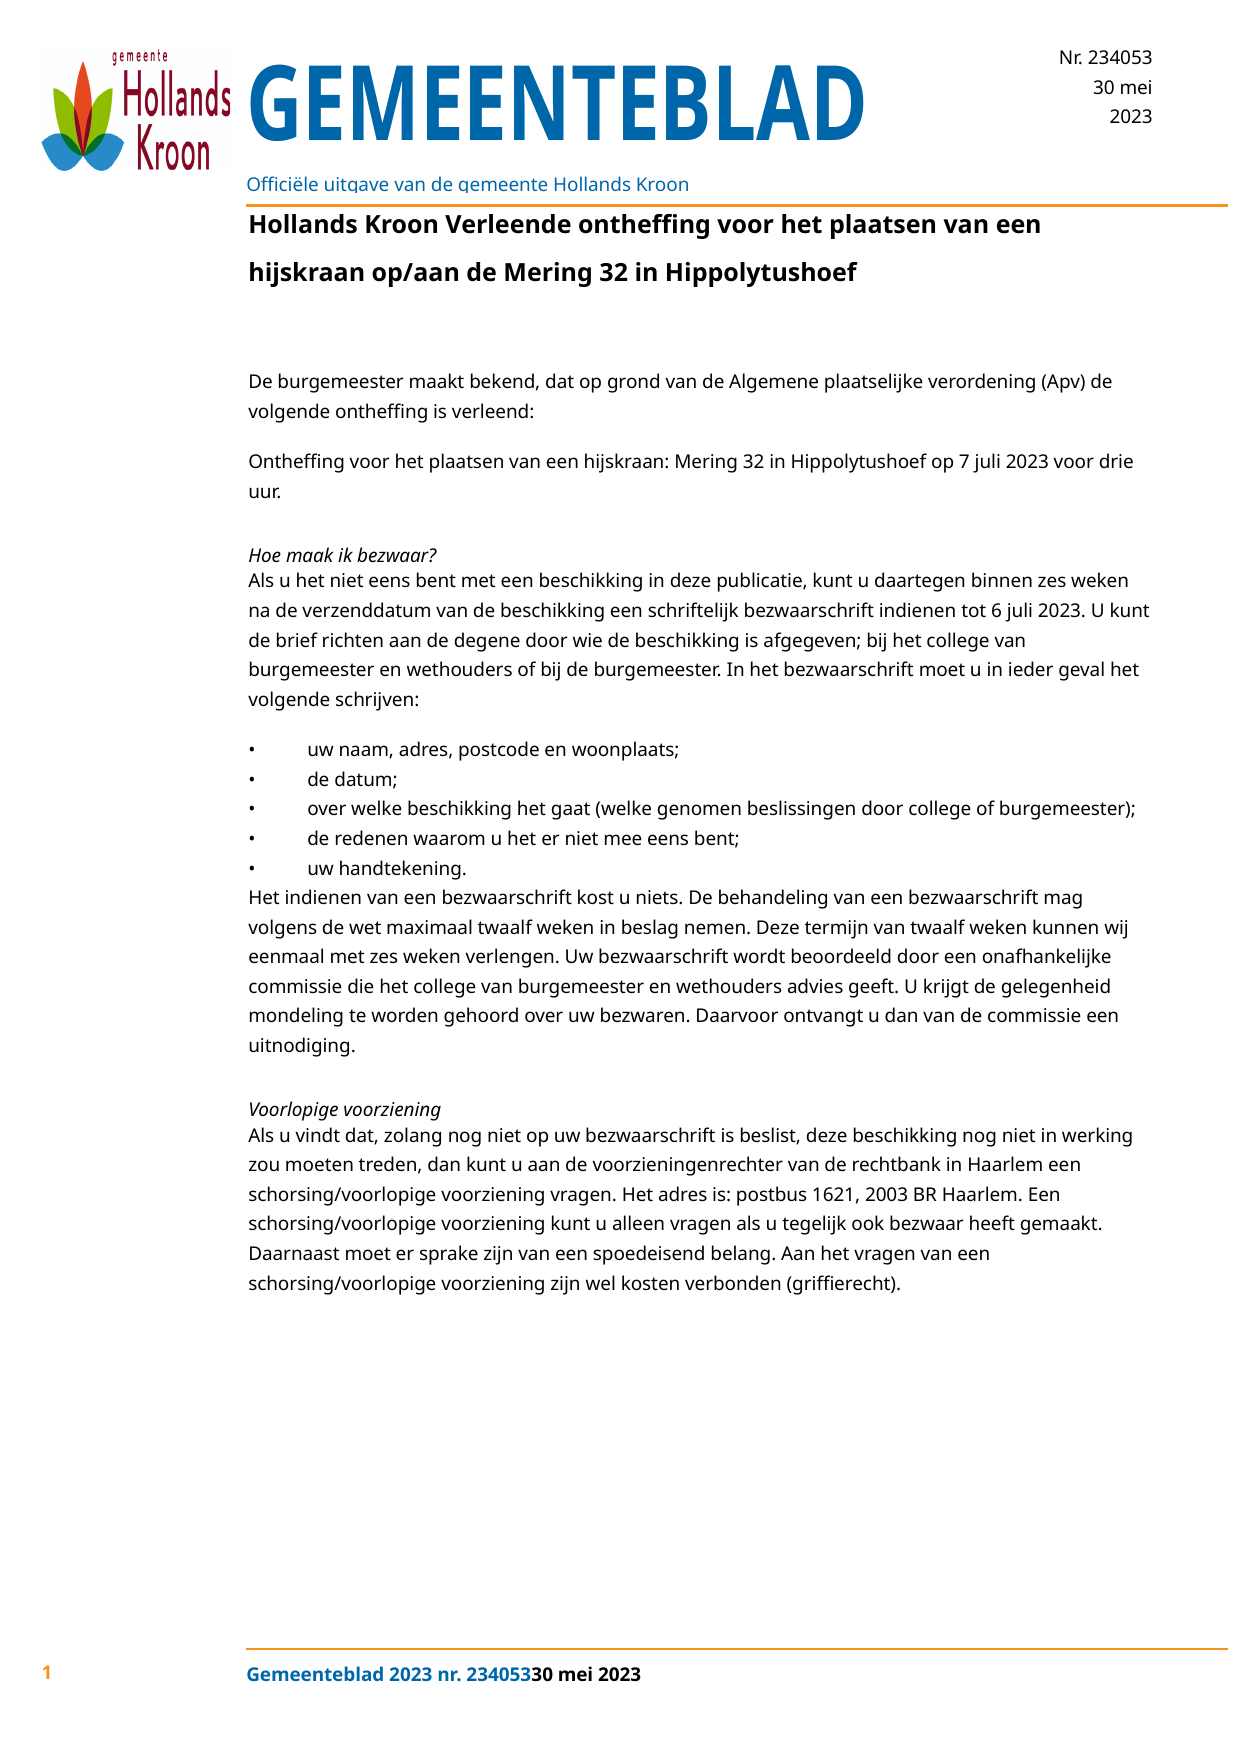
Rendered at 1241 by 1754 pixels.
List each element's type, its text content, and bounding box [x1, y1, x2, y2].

text Als u het niet eens bent met een beschikking in deze publicatie, kunt u daartegen binnen zes weken na de verzenddatum van de beschikking een schriftelijk bezwaarschrift indienen tot 6 juli 2023. U kunt de brief richten aan de degene door wie de beschikking is afgegeven; bij het college van burgemeester en wethouders of bij de burgemeester. In het bezwaarschrift moet u in ieder geval het volgende schrijven: [248, 568, 1152, 712]
list de redenen waarom u het er niet mee eens bent; [248, 825, 1152, 851]
text Het indienen van een bezwaarschrift kost u niets. De behandeling van een bezwaarschrift mag volgens de wet maximaal twaalf weken in beslag nemen. Deze termijn van twaalf weken kunnen wij eenmaal met zes weken verlengen. Uw bezwaarschrift wordt beoordeeld door een onafhankelijke commissie die het college van burgemeester en wethouders advies geeft. U krijgt de gelegenheid mondeling te worden gehoord over uw bezwaren. Daarvoor ontvangt u dan van de commissie een uitnodiging. [248, 884, 1152, 1058]
text De burgemeester maakt bekend, dat op grond van de Algemene plaatselijke verordening (Apv) de volgende ontheffing is verleend: [248, 368, 1152, 424]
list over welke beschikking het gaat (welke genomen beslissingen door college of burgemeester); [248, 796, 1152, 821]
list uw handtekening. [248, 855, 1152, 880]
text Voorlopige voorziening [248, 1096, 1152, 1122]
text Hoe maak ik bezwaar? [248, 542, 1152, 568]
picture [41, 47, 231, 172]
text Als u vindt dat, zolang nog niet op uw bezwaarschrift is beslist, deze beschikking nog niet in werking zou moeten treden, dan kunt u aan de voorzieningenrechter van de rechtbank in Haarlem een schorsing/voorlopige voorziening vragen. Het adres is: postbus 1621, 2003 BR Haarlem. Een schorsing/voorlopige voorziening kunt u alleen vragen als u tegelijk ook bezwaar heeft gemaakt. Daarnaast moet er sprake zijn van een spoedeisend belang. Aan het vragen van een schorsing/voorlopige voorziening zijn wel kosten verbonden (griffierecht). [248, 1122, 1152, 1296]
list de datum; [248, 766, 1152, 792]
text Hollands Kroon Verleende ontheffing voor het plaatsen van een hijskraan op/aan de Mering 32 in Hippolytushoef [248, 207, 1152, 288]
list uw naam, adres, postcode en woonplaats; [248, 736, 1152, 762]
text Ontheffing voor het plaatsen van een hijskraan: Mering 32 in Hippolytushoef op 7 juli 2023 voor drie uur. [248, 448, 1152, 504]
